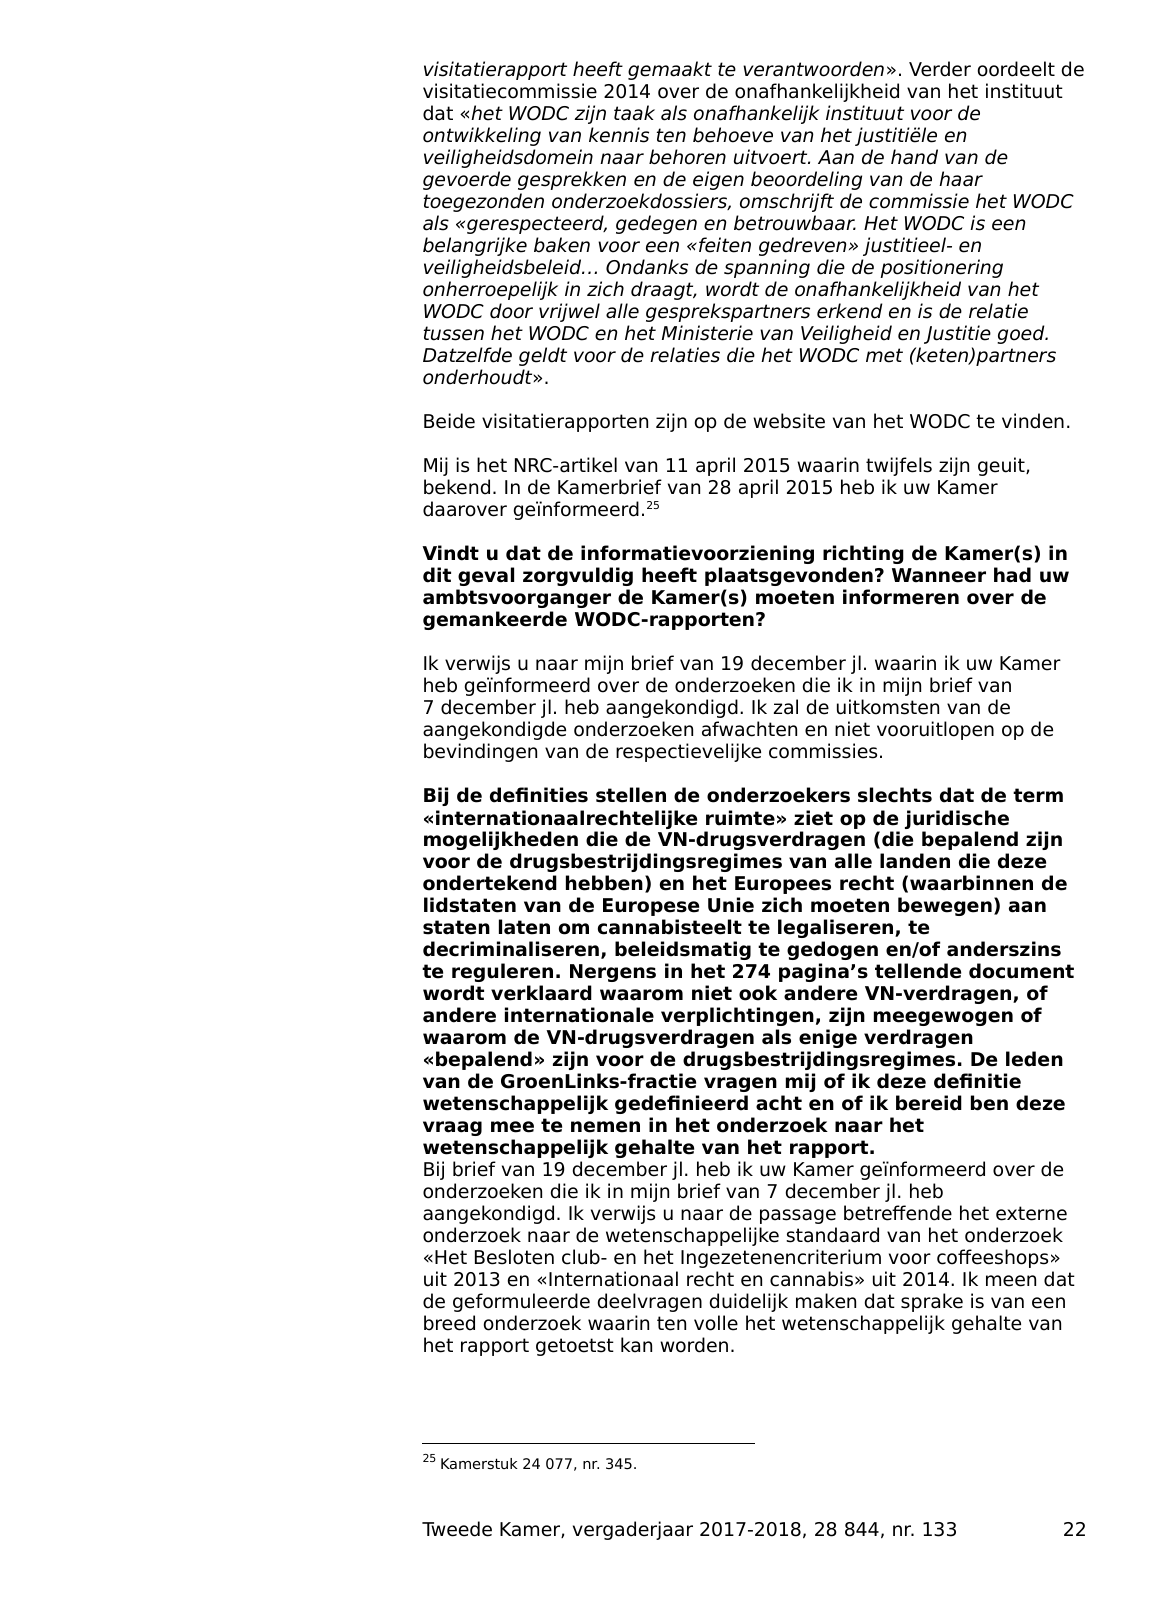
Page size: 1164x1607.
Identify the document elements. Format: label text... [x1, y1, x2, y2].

text visitatierapport heeft gemaakt te verantwoorden». Verder oordeelt de visitatiecommissie 2014 over de onafhankelijkheid van het instituut dat «het WODC zijn taak als onafhankelijk instituut voor de ontwikkeling van kennis ten behoeve van het justitiële en veiligheidsdomein naar behoren uitvoert. Aan de hand van de gevoerde gesprekken en de eigen beoordeling van de haar toegezonden onderzoekdossiers, omschrijft de commissie het WODC als «gerespecteerd, gedegen en betrouwbaar. Het WODC is een belangrijke baken voor een «feiten gedreven» justitieel- en veiligheidsbeleid… Ondanks de spanning die de positionering onherroepelijk in zich draagt, wordt de onafhankelijkheid van het WODC door vrijwel alle gesprekspartners erkend en is de relatie tussen het WODC en het Ministerie van Veiligheid en Justitie goed. Datzelfde geldt voor de relaties die het WODC met (keten)partners onderhoudt». [422, 59, 1087, 389]
text Beide visitatierapporten zijn op de website van het WODC te vinden. [422, 411, 1087, 433]
text Ik verwijs u naar mijn brief van 19 december jl. waarin ik uw Kamer heb geïnformeerd over de onderzoeken die ik in mijn brief van 7 december jl. heb aangekondigd. Ik zal de uitkomsten van de aangekondigde onderzoeken afwachten en niet vooruitlopen op de bevindingen van de respectievelijke commissies. [422, 653, 1087, 763]
text Mij is het NRC-artikel van 11 april 2015 waarin twijfels zijn geuit, bekend. In de Kamerbrief van 28 april 2015 heb ik uw Kamer daarover geïnformeerd. [422, 455, 1087, 521]
text Kamerstuk 24 077, nr. 345. [422, 1452, 1087, 1474]
subtitle Vindt u dat de informatievoorziening richting de Kamer(s) in dit geval zorgvuldig heeft plaatsgevonden? Wanneer had uw ambtsvoorganger de Kamer(s) moeten informeren over de gemankeerde WODC-rapporten? [422, 543, 1087, 631]
text Bij de definities stellen de onderzoekers slechts dat de term «internationaalrechtelijke ruimte» ziet op de juridische mogelijkheden die de VN-drugsverdragen (die bepalend zijn voor de drugsbestrijdingsregimes van alle landen die deze ondertekend hebben) en het Europees recht (waarbinnen de lidstaten van de Europese Unie zich moeten bewegen) aan staten laten om cannabisteelt te legaliseren, te decriminaliseren, beleidsmatig te gedogen en/of anderszins te reguleren. Nergens in het 274 pagina’s tellende document wordt verklaard waarom niet ook andere VN-verdragen, of andere internationale verplichtingen, zijn meegewogen of waarom de VN-drugsverdragen als enige verdragen «bepalend» zijn voor de drugsbestrijdingsregimes. De leden van de GroenLinks-fractie vragen mij of ik deze definitie wetenschappelijk gedefinieerd acht en of ik bereid ben deze vraag mee te nemen in het onderzoek naar het wetenschappelijk gehalte van het rapport. [422, 785, 1087, 1159]
text Bij brief van 19 december jl. heb ik uw Kamer geïnformeerd over de onderzoeken die ik in mijn brief van 7 december jl. heb aangekondigd. Ik verwijs u naar de passage betreffende het externe onderzoek naar de wetenschappelijke standaard van het onderzoek «Het Besloten club- en het Ingezetenencriterium voor coffeeshops» uit 2013 en «Internationaal recht en cannabis» uit 2014. Ik meen dat de geformuleerde deelvragen duidelijk maken dat sprake is van een breed onderzoek waarin ten volle het wetenschappelijk gehalte van het rapport getoetst kan worden. [422, 1159, 1087, 1357]
